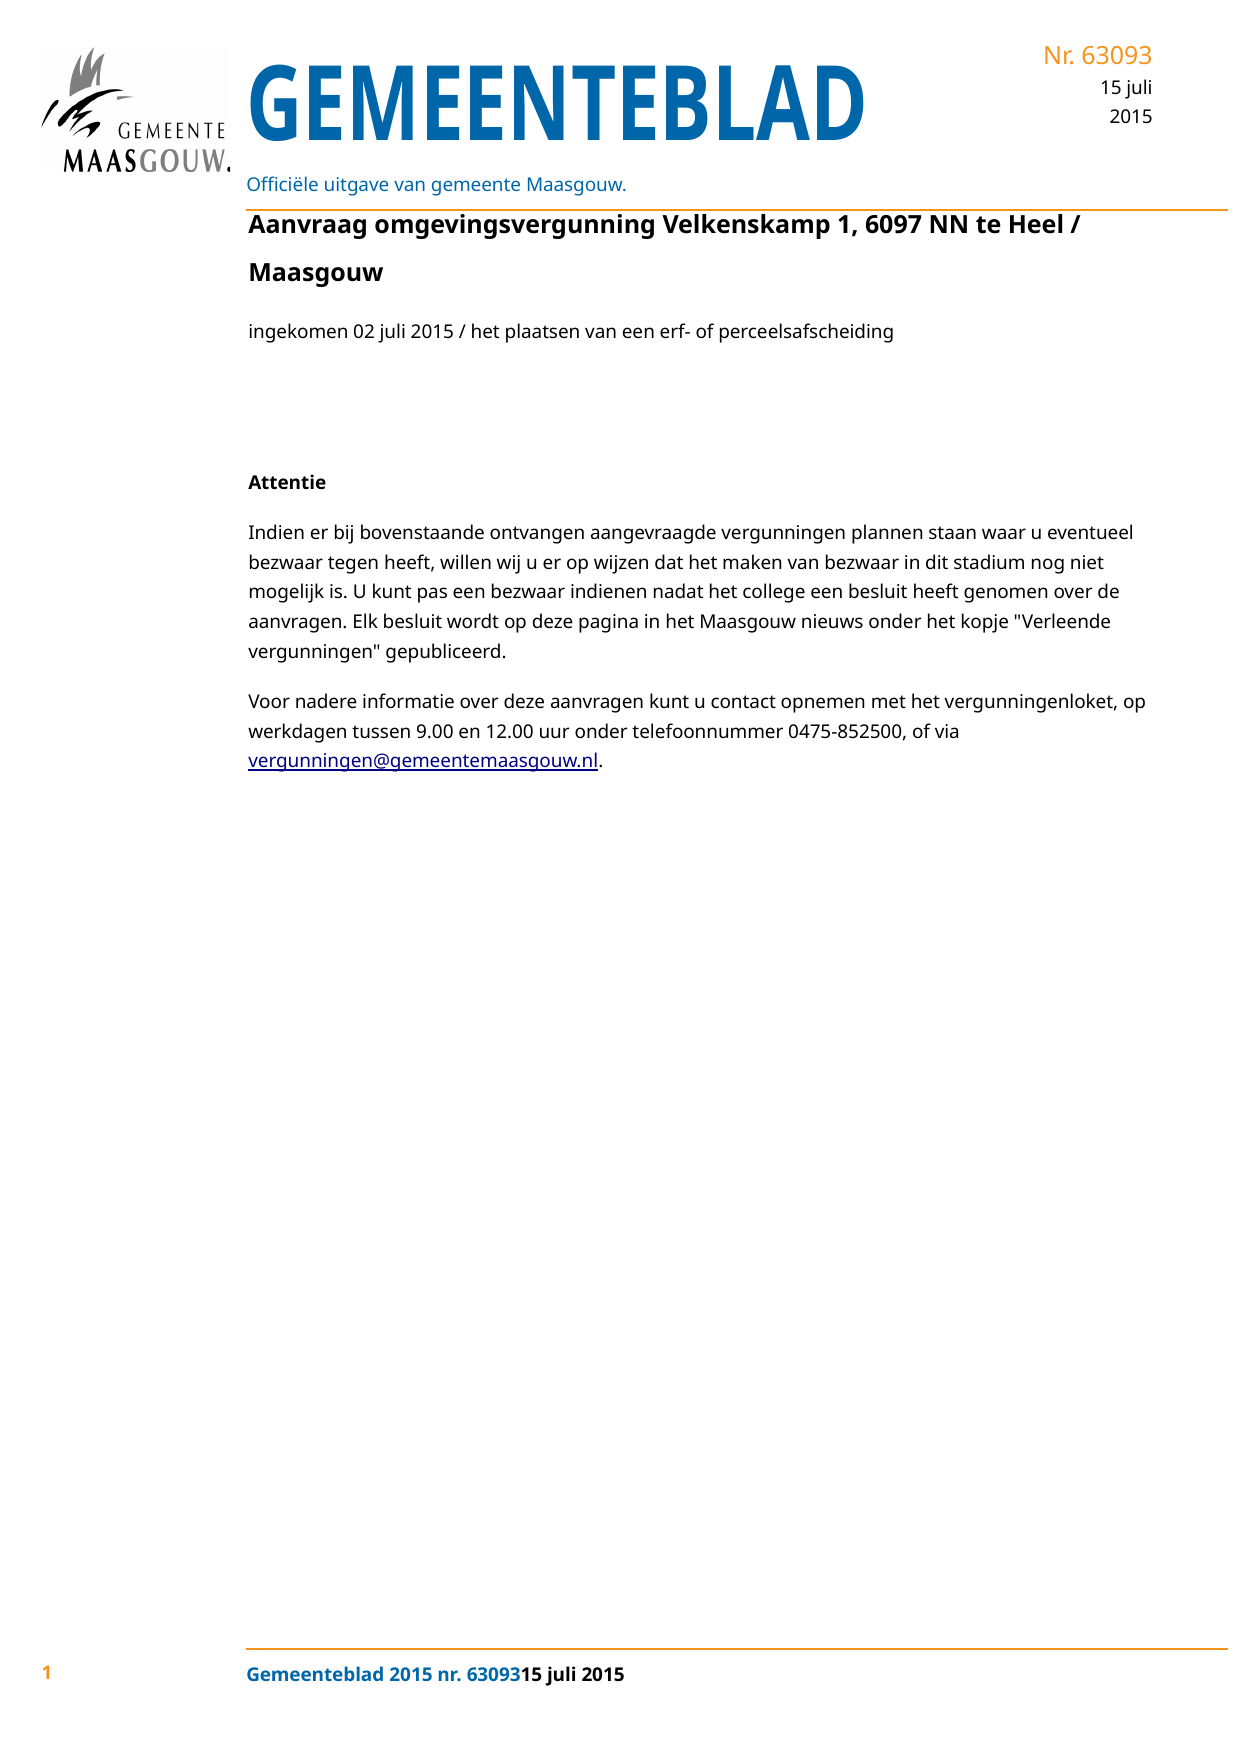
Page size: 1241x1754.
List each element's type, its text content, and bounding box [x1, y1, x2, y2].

text ingekomen 02 juli 2015 / het plaatsen van een erf- of perceelsafscheiding [248, 318, 1152, 344]
text Indien er bij bovenstaande ontvangen aangevraagde vergunningen plannen staan waar u eventueel bezwaar tegen heeft, willen wij u er op wijzen dat het maken van bezwaar in dit stadium nog niet mogelijk is. U kunt pas een bezwaar indienen nadat het college een besluit heeft genomen over de aanvragen. Elk besluit wordt op deze pagina in het Maasgouw nieuws onder het kopje "Verleende vergunningen" gepubliceerd. [248, 519, 1152, 664]
text Voor nadere informatie over deze aanvragen kunt u contact opnemen met het vergunningenloket, op werkdagen tussen 9.00 en 12.00 uur onder telefoonnummer 0475-852500, of via vergunningen@gemeentemaasgouw.nl. [248, 688, 1152, 773]
picture [41, 47, 231, 172]
text Aanvraag omgevingsvergunning Velkenskamp 1, 6097 NN te Heel / Maasgouw [248, 211, 1152, 288]
text Attentie [248, 469, 1152, 495]
